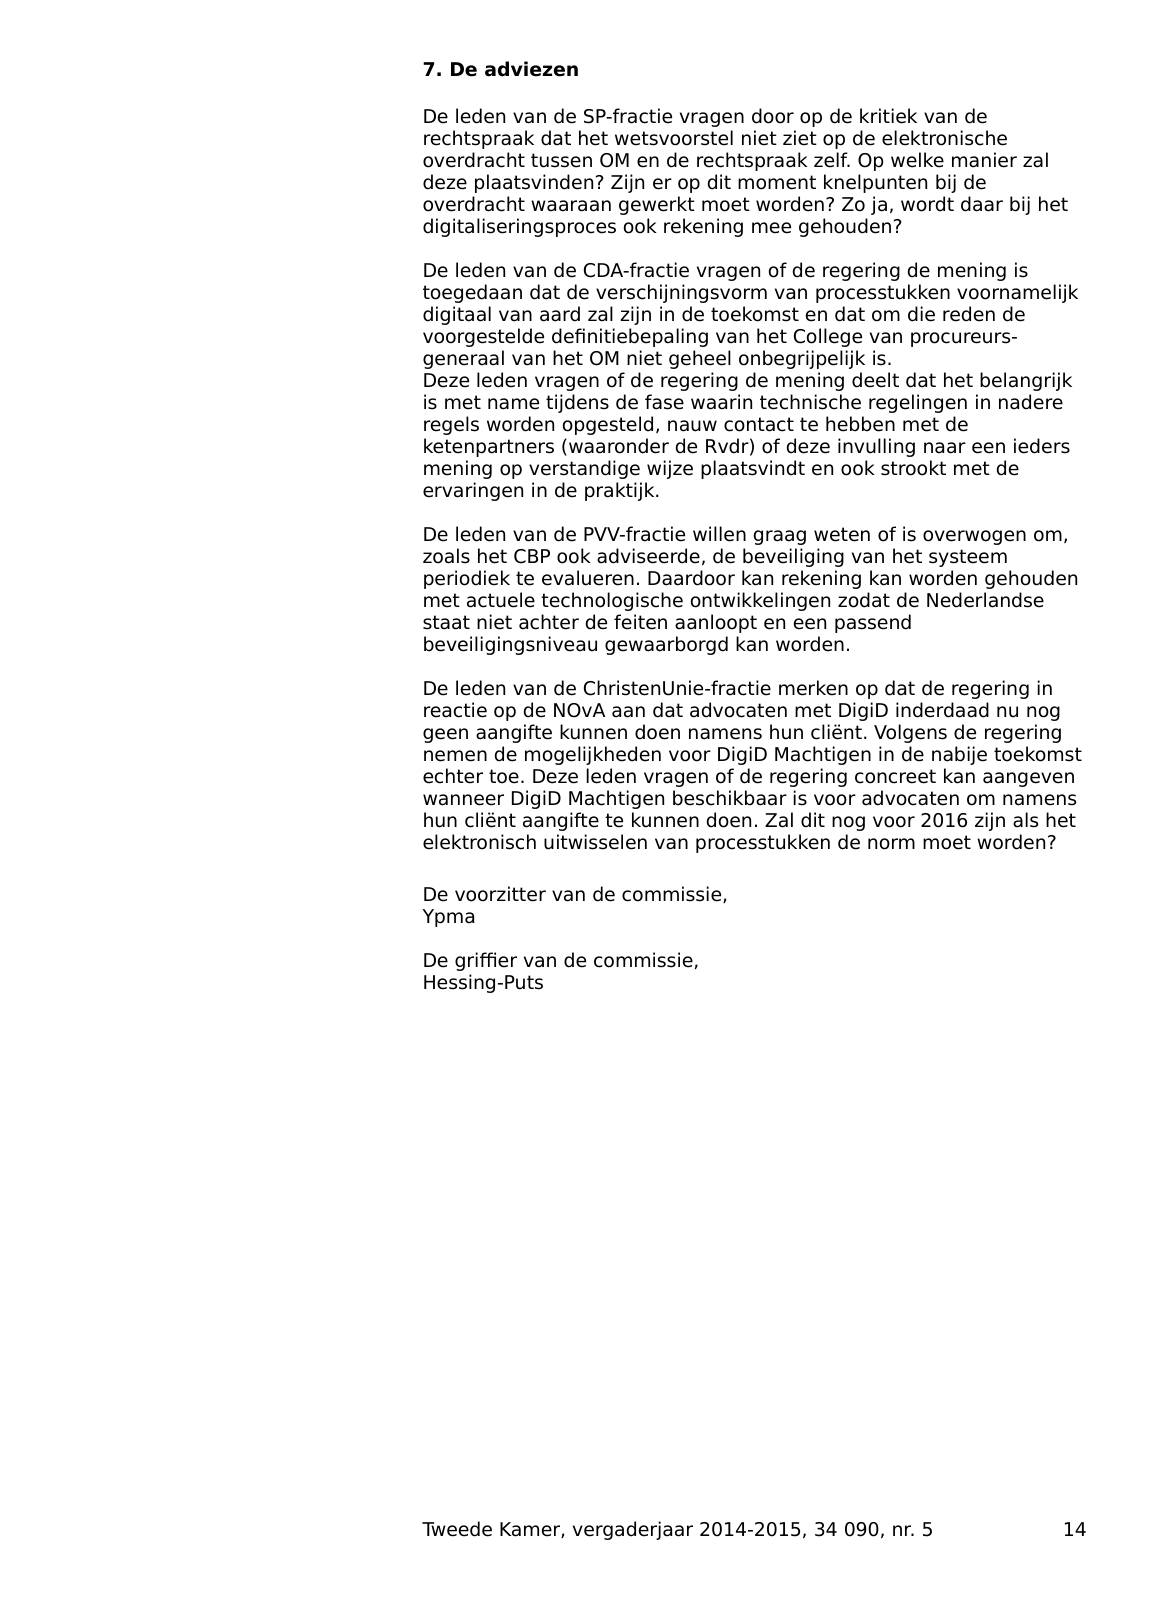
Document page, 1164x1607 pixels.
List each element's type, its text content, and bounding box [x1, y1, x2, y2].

text De leden van de SP-fractie vragen door op de kritiek van de rechtspraak dat het wetsvoorstel niet ziet op de elektronische overdracht tussen OM en de rechtspraak zelf. Op welke manier zal deze plaatsvinden? Zijn er op dit moment knelpunten bij de overdracht waaraan gewerkt moet worden? Zo ja, wordt daar bij het digitaliseringsproces ook rekening mee gehouden? [422, 106, 1087, 238]
text Deze leden vragen of de regering de mening deelt dat het belangrijk is met name tijdens de fase waarin technische regelingen in nadere regels worden opgesteld, nauw contact te hebben met de ketenpartners (waaronder de Rvdr) of deze invulling naar een ieders mening op verstandige wijze plaatsvindt en ook strookt met de ervaringen in de praktijk. [422, 370, 1087, 502]
text De leden van de CDA-fractie vragen of de regering de mening is toegedaan dat de verschijningsvorm van processtukken voornamelijk digitaal van aard zal zijn in de toekomst en dat om die reden de voorgestelde definitiebepaling van het College van procureurs-generaal van het OM niet geheel onbegrijpelijk is. [422, 260, 1087, 370]
subtitle 7. De adviezen [422, 59, 1087, 81]
text De voorzitter van de commissie, Ypma [422, 884, 1087, 928]
text De leden van de PVV-fractie willen graag weten of is overwogen om, zoals het CBP ook adviseerde, de beveiliging van het systeem periodiek te evalueren. Daardoor kan rekening kan worden gehouden met actuele technologische ontwikkelingen zodat de Nederlandse staat niet achter de feiten aanloopt en een passend beveiligingsniveau gewaarborgd kan worden. [422, 524, 1087, 656]
text De griffier van de commissie, Hessing-Puts [422, 950, 1087, 994]
text De leden van de ChristenUnie-fractie merken op dat de regering in reactie op de NOvA aan dat advocaten met DigiD inderdaad nu nog geen aangifte kunnen doen namens hun cliënt. Volgens de regering nemen de mogelijkheden voor DigiD Machtigen in de nabije toekomst echter toe. Deze leden vragen of de regering concreet kan aangeven wanneer DigiD Machtigen beschikbaar is voor advocaten om namens hun cliënt aangifte te kunnen doen. Zal dit nog voor 2016 zijn als het elektronisch uitwisselen van processtukken de norm moet worden? [422, 678, 1087, 854]
